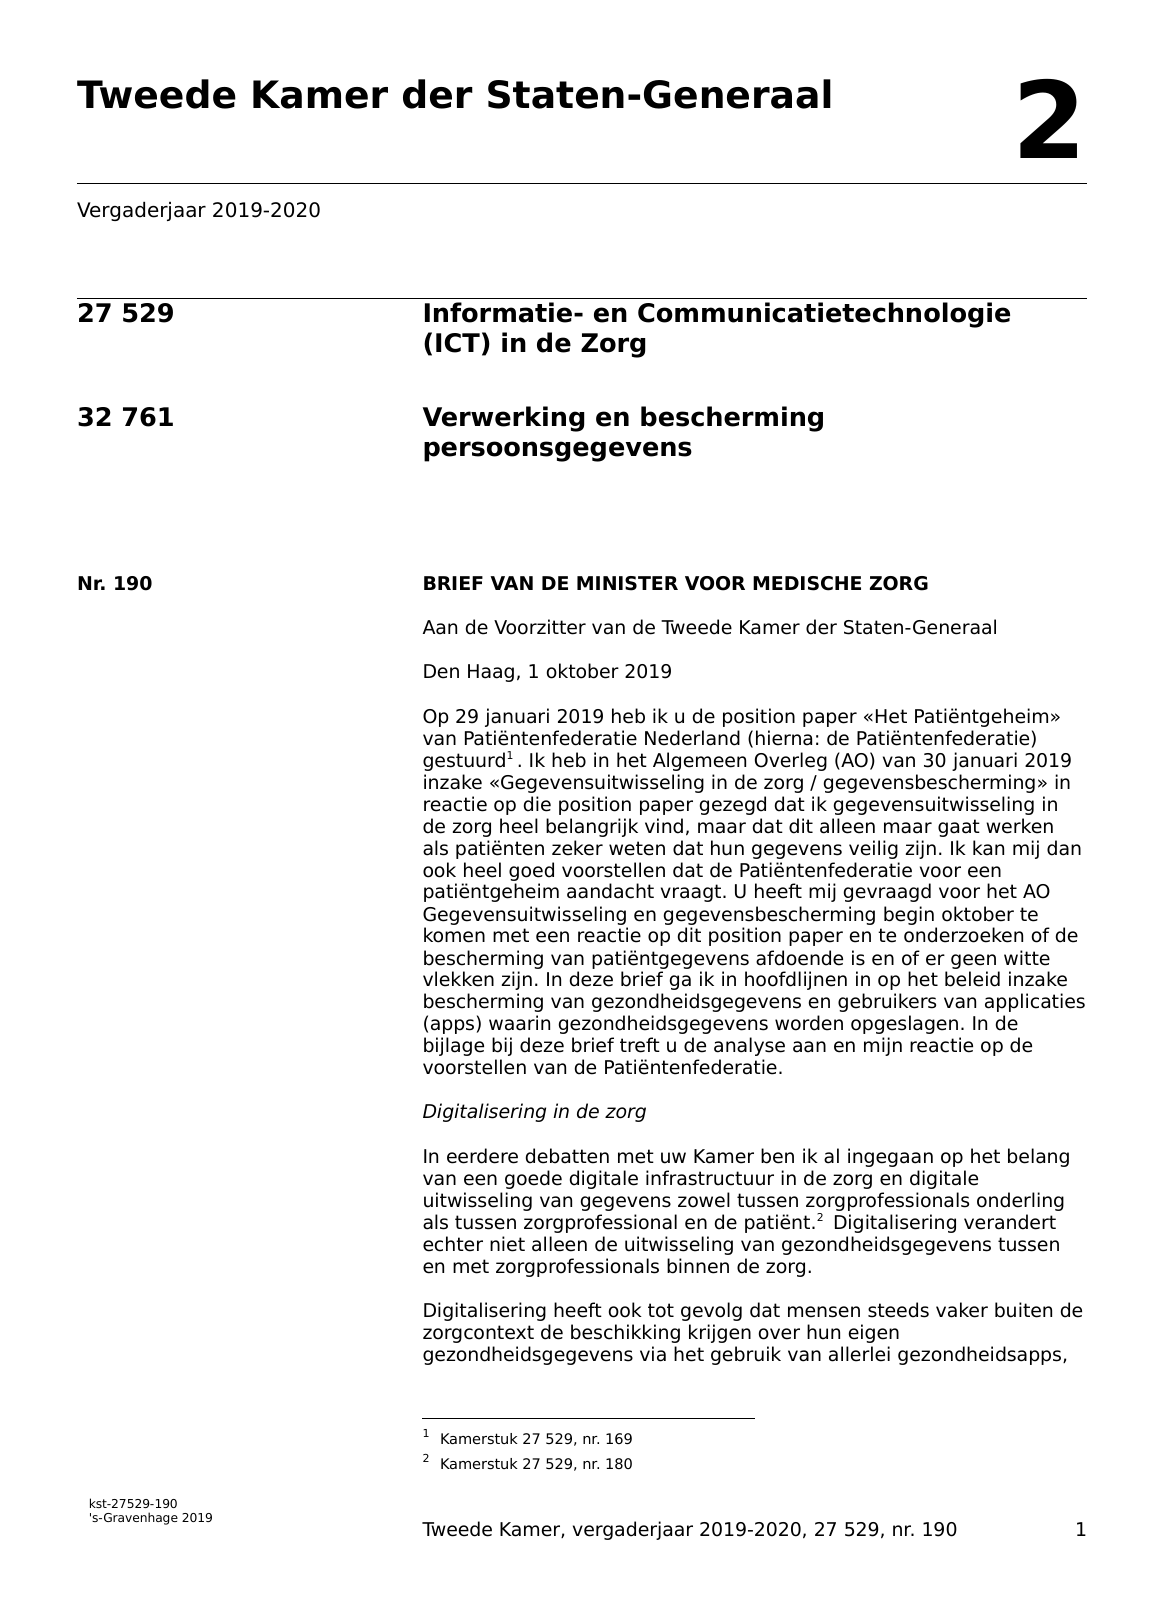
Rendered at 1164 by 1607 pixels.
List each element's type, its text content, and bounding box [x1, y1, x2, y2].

subtitle Nr. 190 BRIEF VAN DE MINISTER VOOR MEDISCHE ZORG [77, 573, 1087, 595]
table_header 2 [886, 59, 1087, 183]
text 's-Gravenhage 2019 [88, 1511, 323, 1525]
text Den Haag, 1 oktober 2019 [422, 661, 1087, 683]
text Kamerstuk 27 529, nr. 169 [422, 1427, 1087, 1449]
text Kamerstuk 27 529, nr. 180 [422, 1452, 1087, 1474]
subtitle 32 761 Verwerking en bescherming persoonsgegevens [77, 403, 1087, 462]
table_cell Vergaderjaar 2019-2020 [77, 184, 1087, 298]
subtitle Digitalisering in de zorg [422, 1101, 1087, 1123]
table_header Tweede Kamer der Staten-Generaal [77, 59, 886, 183]
subtitle 27 529 Informatie- en Communicatietechnologie (ICT) in de Zorg [77, 299, 1087, 358]
text Aan de Voorzitter van de Tweede Kamer der Staten-Generaal [422, 617, 1087, 639]
text Op 29 januari 2019 heb ik u de position paper «Het Patiëntgeheim» van Patiëntenfederatie Nederland (hierna: de Patiëntenfederatie) gestuurd. Ik heb in het Algemeen Overleg (AO) van 30 januari 2019 inzake «Gegevensuitwisseling in de zorg / gegevensbescherming» in reactie op die position paper gezegd dat ik gegevensuitwisseling in de zorg heel belangrijk vind, maar dat dit alleen maar gaat werken als patiënten zeker weten dat hun gegevens veilig zijn. Ik kan mij dan ook heel goed voorstellen dat de Patiëntenfederatie voor een patiëntgeheim aandacht vraagt. U heeft mij gevraagd voor het AO Gegevensuitwisseling en gegevensbescherming begin oktober te komen met een reactie op dit position paper en te onderzoeken of de bescherming van patiëntgegevens afdoende is en of er geen witte vlekken zijn. In deze brief ga ik in hoofdlijnen in op het beleid inzake bescherming van gezondheidsgegevens en gebruikers van applicaties (apps) waarin gezondheidsgegevens worden opgeslagen. In de bijlage bij deze brief treft u de analyse aan en mijn reactie op de voorstellen van de Patiëntenfederatie. [422, 706, 1087, 1079]
text In eerdere debatten met uw Kamer ben ik al ingegaan op het belang van een goede digitale infrastructuur in de zorg en digitale uitwisseling van gegevens zowel tussen zorgprofessionals onderling als tussen zorgprofessional en de patiënt. Digitalisering verandert echter niet alleen de uitwisseling van gezondheidsgegevens tussen en met zorgprofessionals binnen de zorg. [422, 1146, 1087, 1277]
text Digitalisering heeft ook tot gevolg dat mensen steeds vaker buiten de zorgcontext de beschikking krijgen over hun eigen gezondheidsgegevens via het gebruik van allerlei gezondheidsapps, [422, 1300, 1087, 1366]
text kst-27529-190 [88, 1497, 323, 1511]
